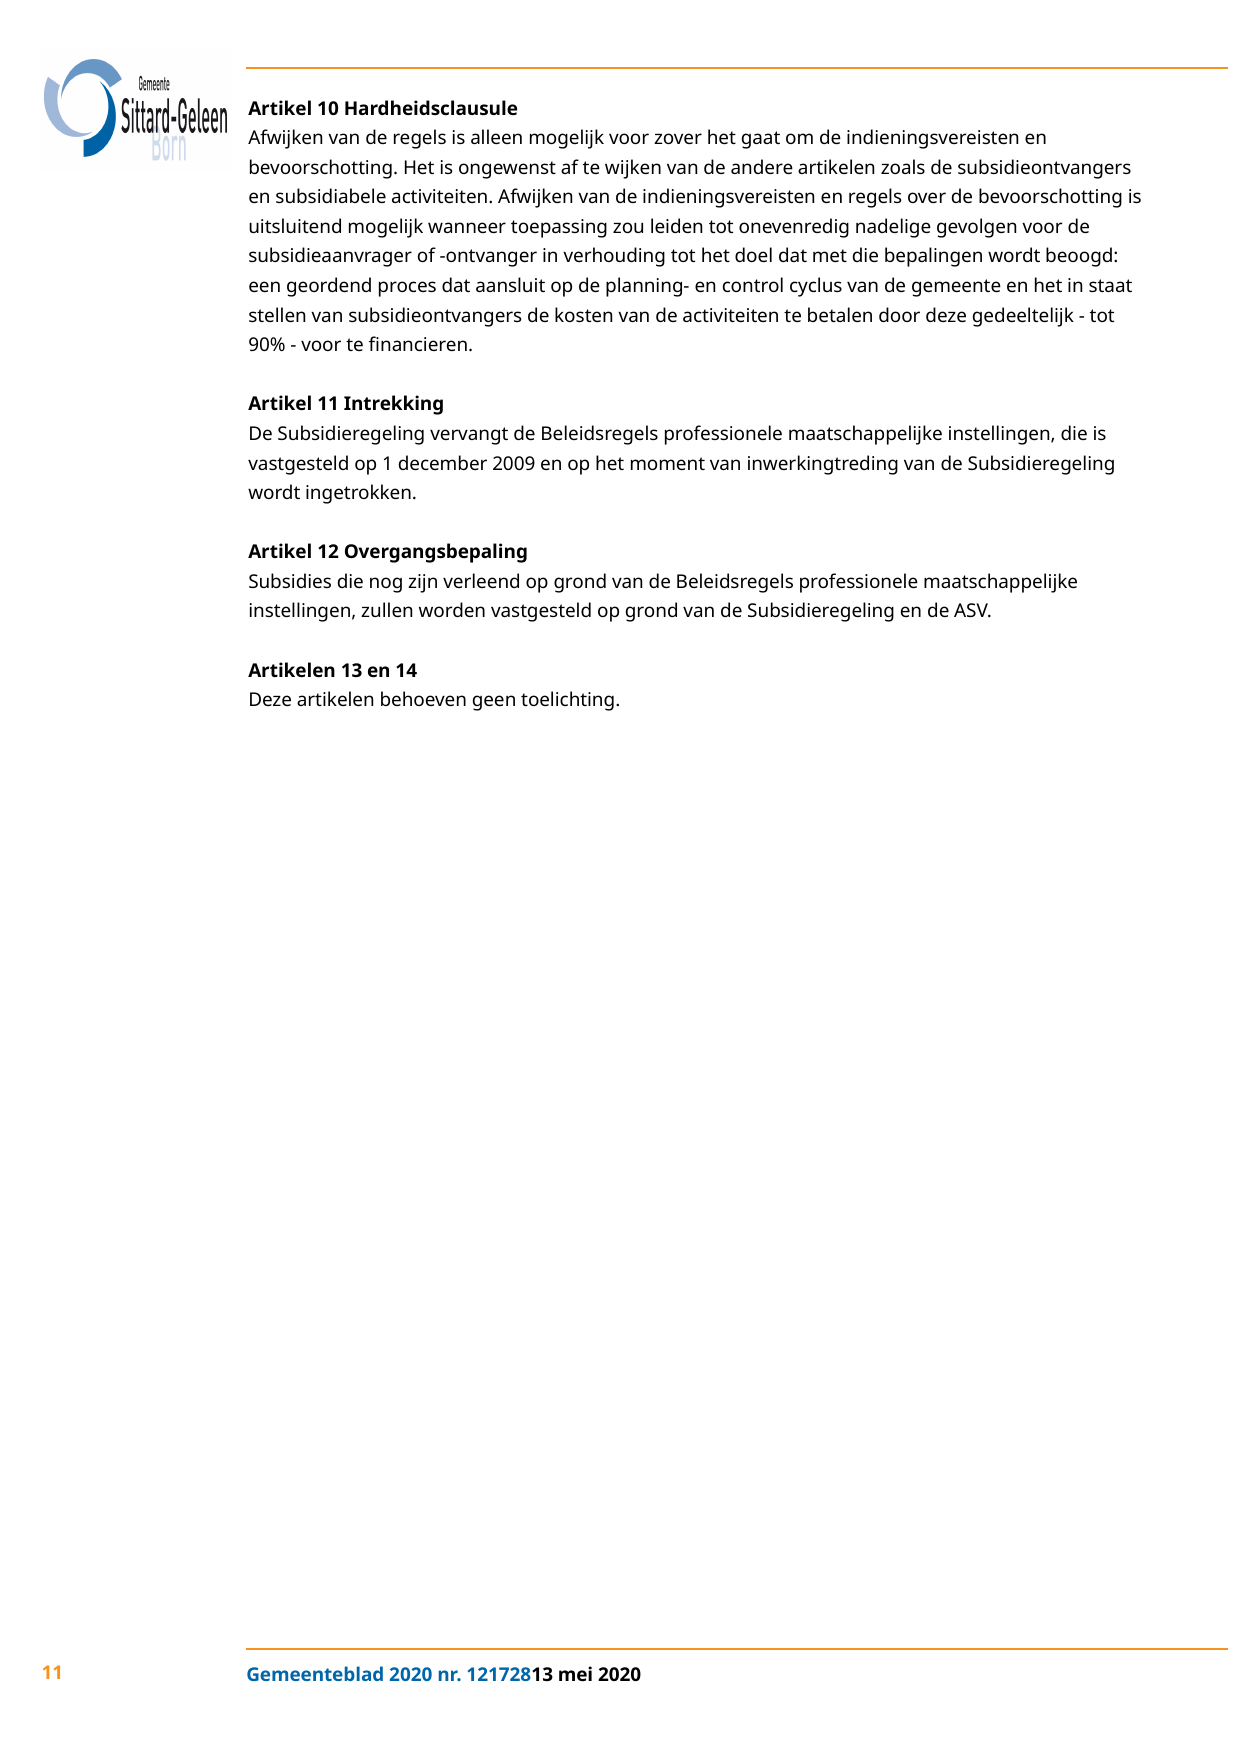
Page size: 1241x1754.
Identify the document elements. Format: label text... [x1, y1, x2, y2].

text Artikel 12 Overgangsbepaling [248, 538, 1152, 564]
text Deze artikelen behoeven geen toelichting. [248, 686, 1152, 712]
text Artikel 10 Hardheidsclausule [248, 95, 1152, 121]
picture [41, 47, 231, 172]
text De Subsidieregeling vervangt de Beleidsregels professionele maatschappelijke instellingen, die is vastgesteld op 1 december 2009 en op het moment van inwerkingtreding van de Subsidieregeling wordt ingetrokken. [248, 420, 1152, 505]
text Artikelen 13 en 14 [248, 657, 1152, 683]
text Artikel 11 Intrekking [248, 391, 1152, 416]
text Subsidies die nog zijn verleend op grond van de Beleidsregels professionele maatschappelijke instellingen, zullen worden vastgesteld op grond van de Subsidieregeling en de ASV. [248, 568, 1152, 623]
text Afwijken van de regels is alleen mogelijk voor zover het gaat om de indieningsvereisten en bevoorschotting. Het is ongewenst af te wijken van de andere artikelen zoals de subsidieontvangers en subsidiabele activiteiten. Afwijken van de indieningsvereisten en regels over de bevoorschotting is uitsluitend mogelijk wanneer toepassing zou leiden tot onevenredig nadelige gevolgen voor de subsidieaanvrager of -ontvanger in verhouding tot het doel dat met die bepalingen wordt beoogd: een geordend proces dat aansluit op de planning- en control cyclus van de gemeente en het in staat stellen van subsidieontvangers de kosten van de activiteiten te betalen door deze gedeeltelijk - tot 90% - voor te financieren. [248, 124, 1152, 357]
